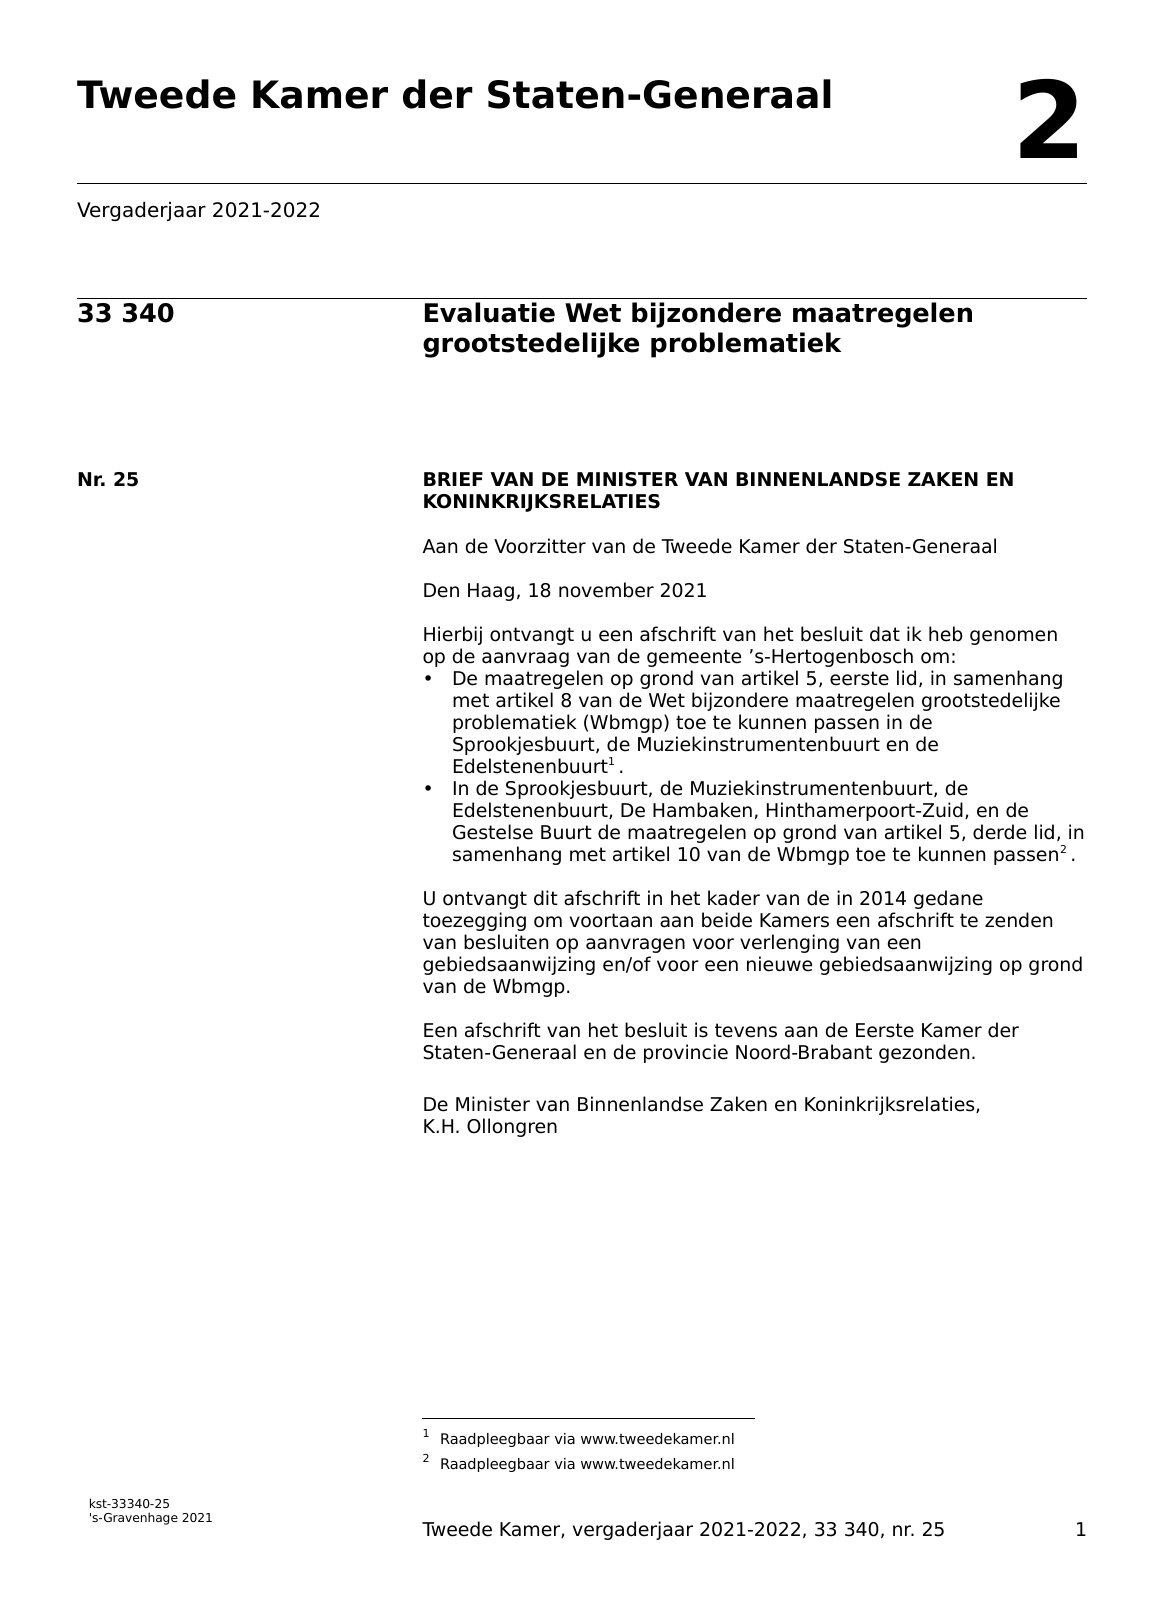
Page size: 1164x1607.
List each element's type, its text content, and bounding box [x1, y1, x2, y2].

text 's-Gravenhage 2021 [88, 1511, 323, 1525]
subtitle 33 340 Evaluatie Wet bijzondere maatregelen grootstedelijke problematiek [77, 299, 1087, 358]
table_cell Vergaderjaar 2021-2022 [77, 184, 1087, 298]
text Een afschrift van het besluit is tevens aan de Eerste Kamer der Staten-Generaal en de provincie Noord-Brabant gezonden. [422, 1020, 1087, 1064]
text • De maatregelen op grond van artikel 5, eerste lid, in samenhang met artikel 8 van de Wet bijzondere maatregelen grootstedelijke problematiek (Wbmgp) toe te kunnen passen in de Sprookjesbuurt, de Muziekinstrumentenbuurt en de Edelstenenbuurt. [422, 668, 1087, 778]
text • In de Sprookjesbuurt, de Muziekinstrumentenbuurt, de Edelstenenbuurt, De Hambaken, Hinthamerpoort-Zuid, en de Gestelse Buurt de maatregelen op grond van artikel 5, derde lid, in samenhang met artikel 10 van de Wbmgp toe te kunnen passen. [422, 778, 1087, 866]
table_header 2 [886, 59, 1087, 183]
table_header Tweede Kamer der Staten-Generaal [77, 59, 886, 183]
text kst-33340-25 [88, 1497, 323, 1511]
text De Minister van Binnenlandse Zaken en Koninkrijksrelaties, K.H. Ollongren [422, 1094, 1087, 1138]
text Aan de Voorzitter van de Tweede Kamer der Staten-Generaal [422, 536, 1087, 557]
subtitle Nr. 25 BRIEF VAN DE MINISTER VAN BINNENLANDSE ZAKEN EN KONINKRIJKSRELATIES [77, 469, 1087, 513]
text Raadpleegbaar via www.tweedekamer.nl [422, 1427, 1087, 1449]
text Den Haag, 18 november 2021 [422, 580, 1087, 602]
text U ontvangt dit afschrift in het kader van de in 2014 gedane toezegging om voortaan aan beide Kamers een afschrift te zenden van besluiten op aanvragen voor verlenging van een gebiedsaanwijzing en/of voor een nieuwe gebiedsaanwijzing op grond van de Wbmgp. [422, 888, 1087, 998]
text Raadpleegbaar via www.tweedekamer.nl [422, 1452, 1087, 1474]
text Hierbij ontvangt u een afschrift van het besluit dat ik heb genomen op de aanvraag van de gemeente ’s-Hertogenbosch om: [422, 624, 1087, 668]
